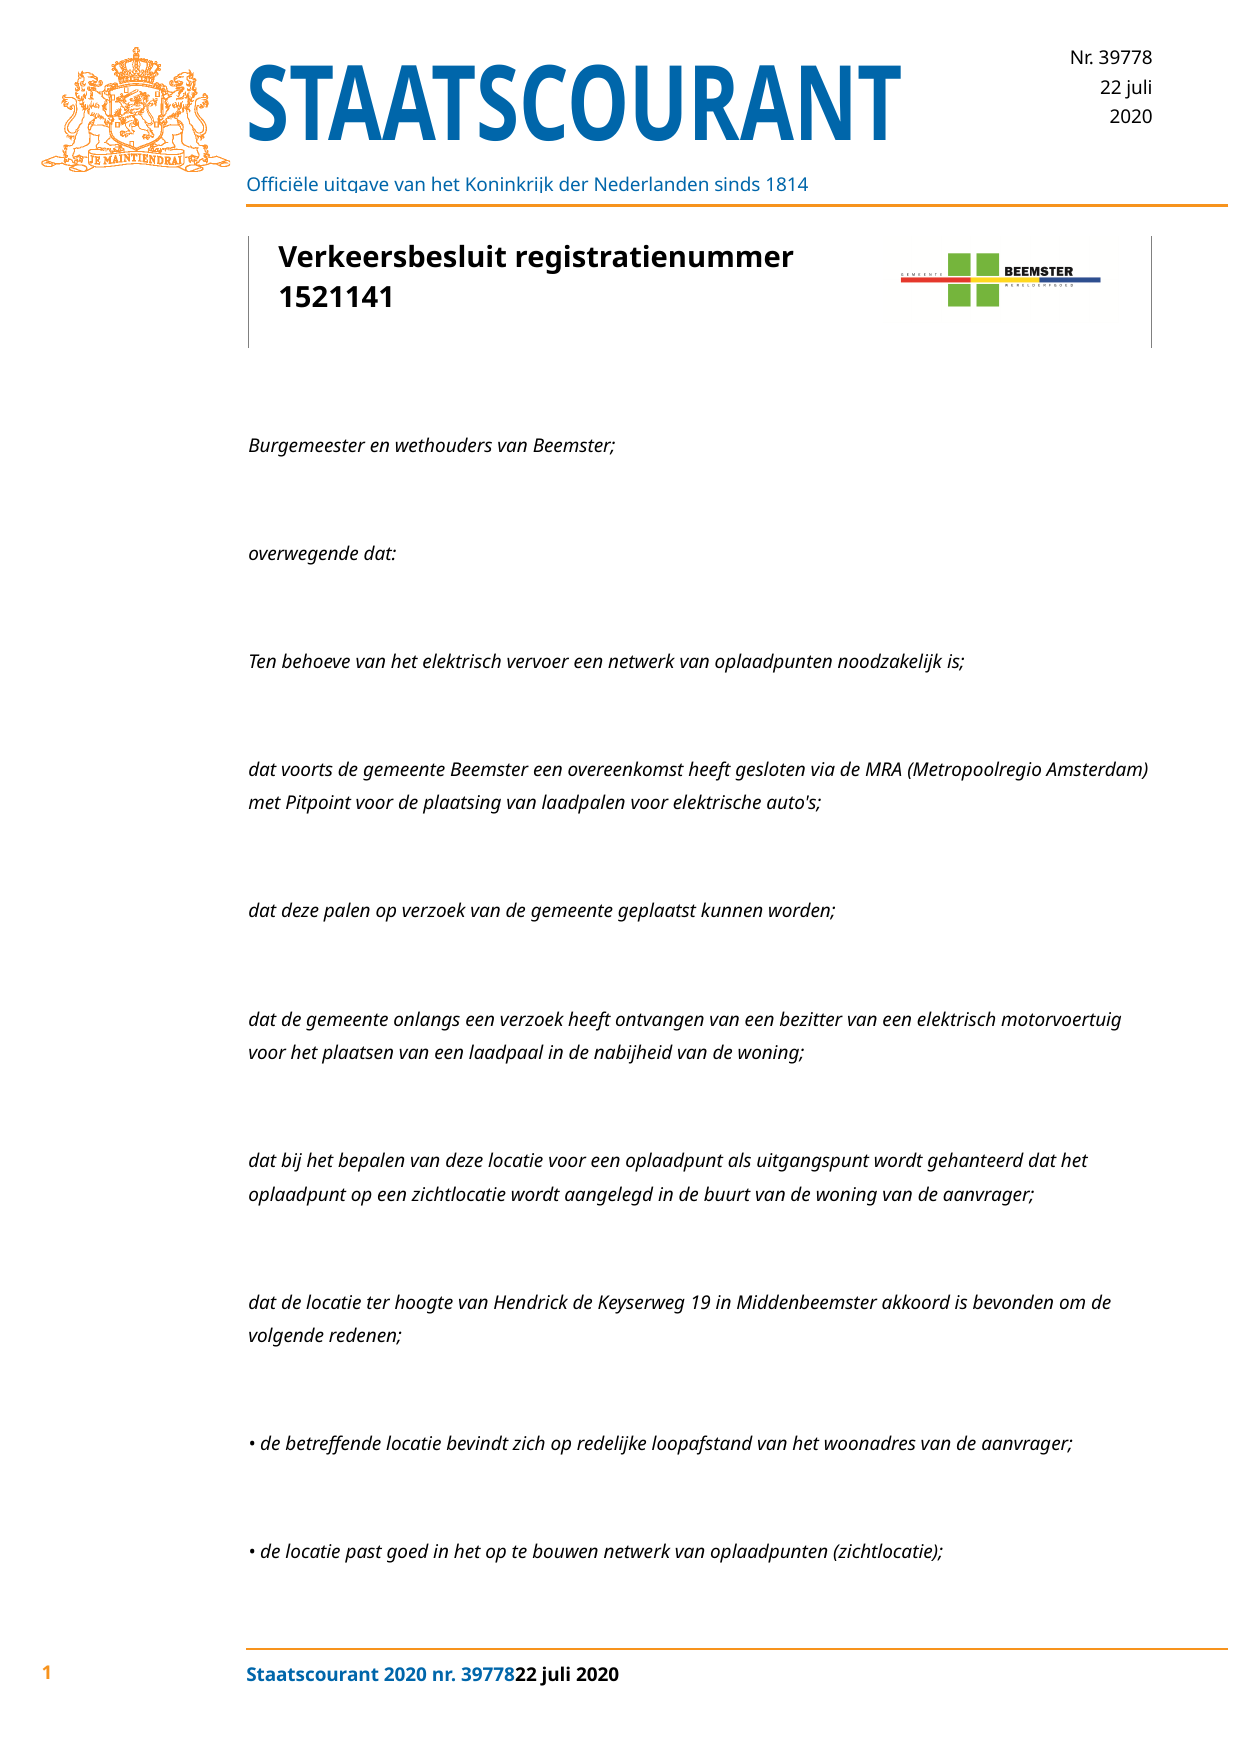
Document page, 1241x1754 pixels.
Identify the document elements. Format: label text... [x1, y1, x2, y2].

table_header Verkeersbesluit registratienummer 1521141 [249, 236, 850, 348]
text overwegende dat: [248, 540, 1152, 566]
table_header [850, 323, 1151, 348]
table_header [850, 236, 882, 322]
picture [882, 236, 1119, 323]
text dat de locatie ter hoogte van Hendrick de Keyserweg 19 in Middenbeemster akkoord is bevonden om de volgende redenen; [248, 1289, 1152, 1348]
picture [41, 47, 231, 172]
text Ten behoeve van het elektrisch vervoer een netwerk van oplaadpunten noodzakelijk is; [248, 648, 1152, 674]
text dat de gemeente onlangs een verzoek heeft ontvangen van een bezitter van een elektrisch motorvoertuig voor het plaatsen van een laadpaal in de nabijheid van de woning; [248, 1006, 1152, 1065]
text dat deze palen op verzoek van de gemeente geplaatst kunnen worden; [248, 898, 1152, 923]
text Burgemeester en wethouders van Beemster; [248, 432, 1152, 457]
text dat bij het bepalen van deze locatie voor een oplaadpunt als uitgangspunt wordt gehanteerd dat het oplaadpunt op een zichtlocatie wordt aangelegd in de buurt van de woning van de aanvrager; [248, 1147, 1152, 1207]
text dat voorts de gemeente Beemster een overeenkomst heeft gesloten via de MRA (Metropoolregio Amsterdam) met Pitpoint voor de plaatsing van laadpalen voor elektrische auto's; [248, 756, 1152, 815]
text • de locatie past goed in het op te bouwen netwerk van oplaadpunten (zichtlocatie); [248, 1539, 1152, 1564]
table_header [1119, 236, 1151, 322]
text • de betreffende locatie bevindt zich op redelijke loopafstand van het woonadres van de aanvrager; [248, 1431, 1152, 1456]
